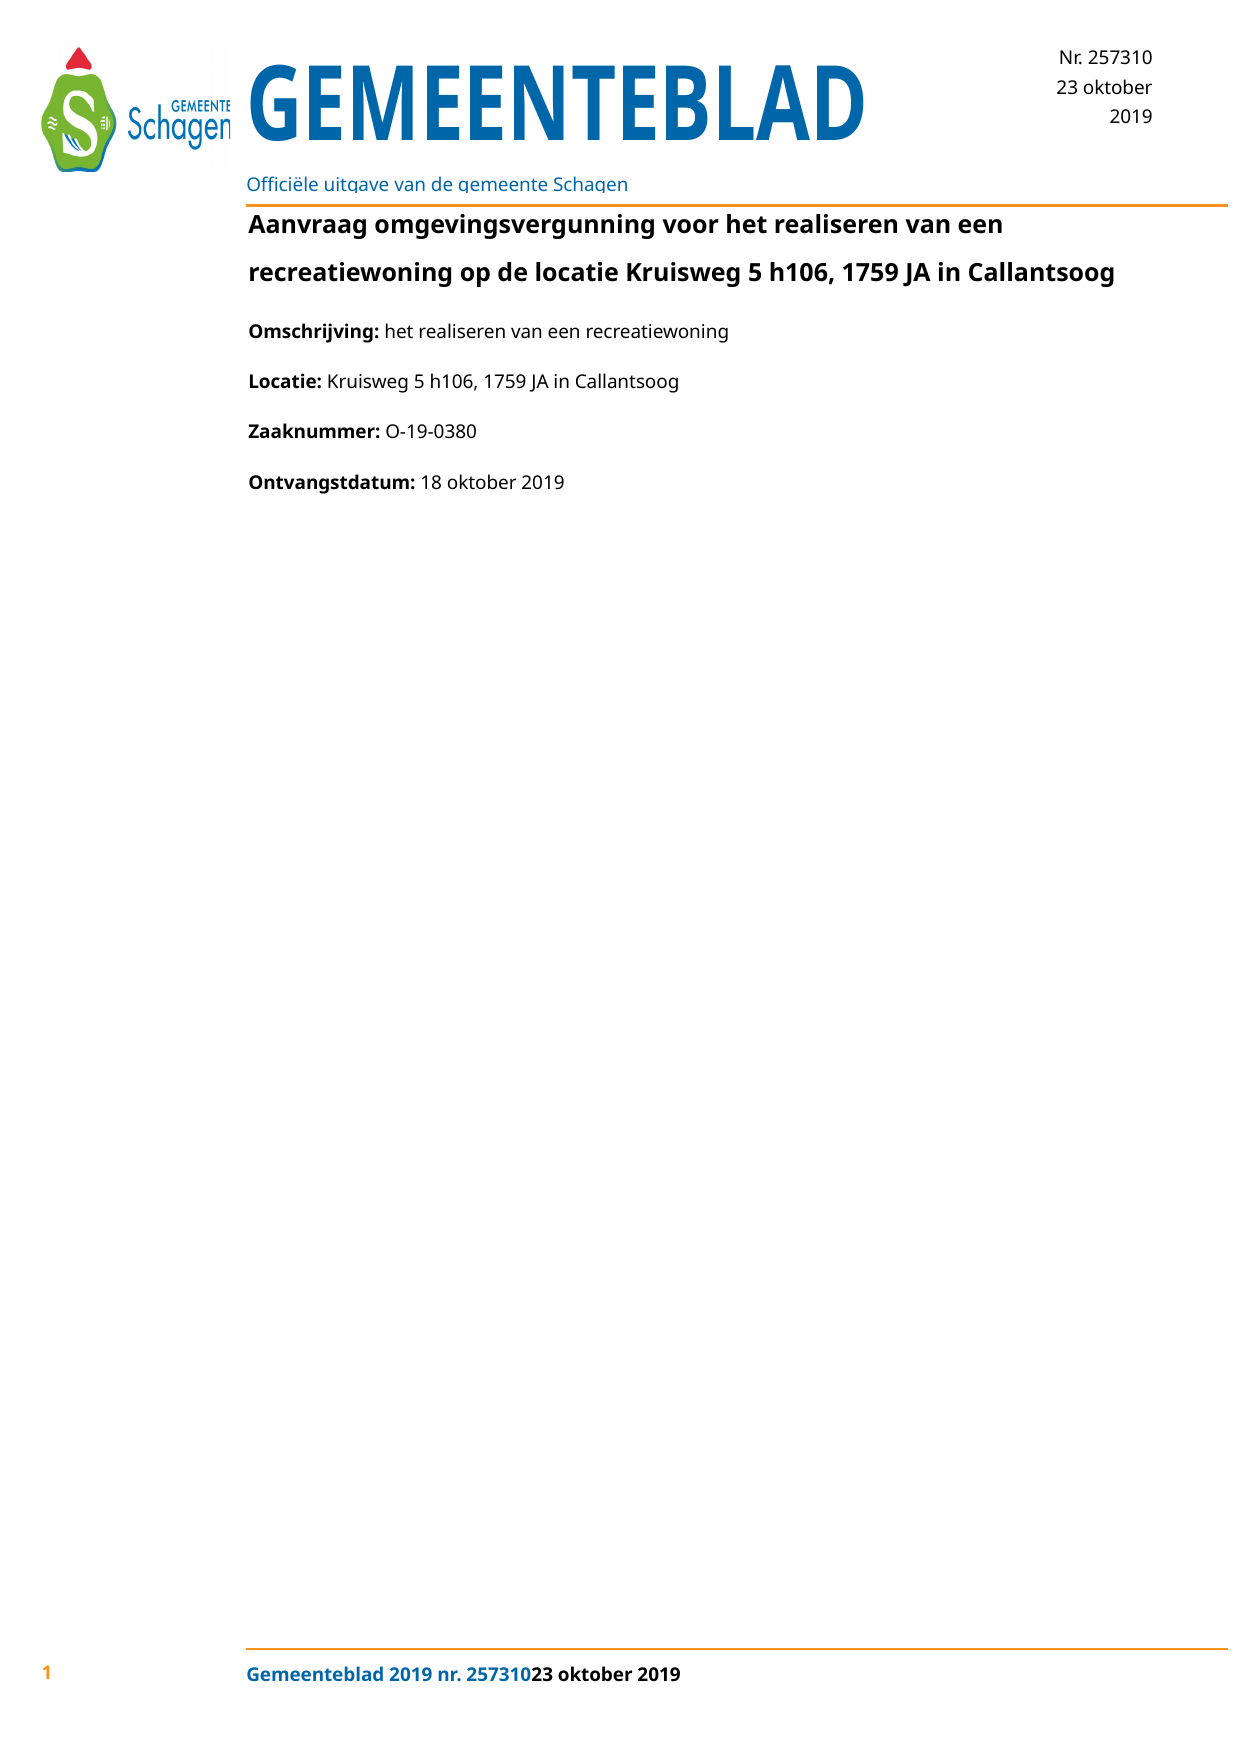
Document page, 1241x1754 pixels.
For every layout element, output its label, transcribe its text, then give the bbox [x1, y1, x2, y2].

text Omschrijving: het realiseren van een recreatiewoning [248, 318, 1152, 344]
text Aanvraag omgevingsvergunning voor het realiseren van een recreatiewoning op de locatie Kruisweg 5 h106, 1759 JA in Callantsoog [248, 207, 1152, 288]
text Locatie: Kruisweg 5 h106, 1759 JA in Callantsoog [248, 368, 1152, 394]
picture [41, 47, 231, 172]
text Zaaknummer: O-19-0380 [248, 419, 1152, 444]
text Ontvangstdatum: 18 oktober 2019 [248, 469, 1152, 495]
